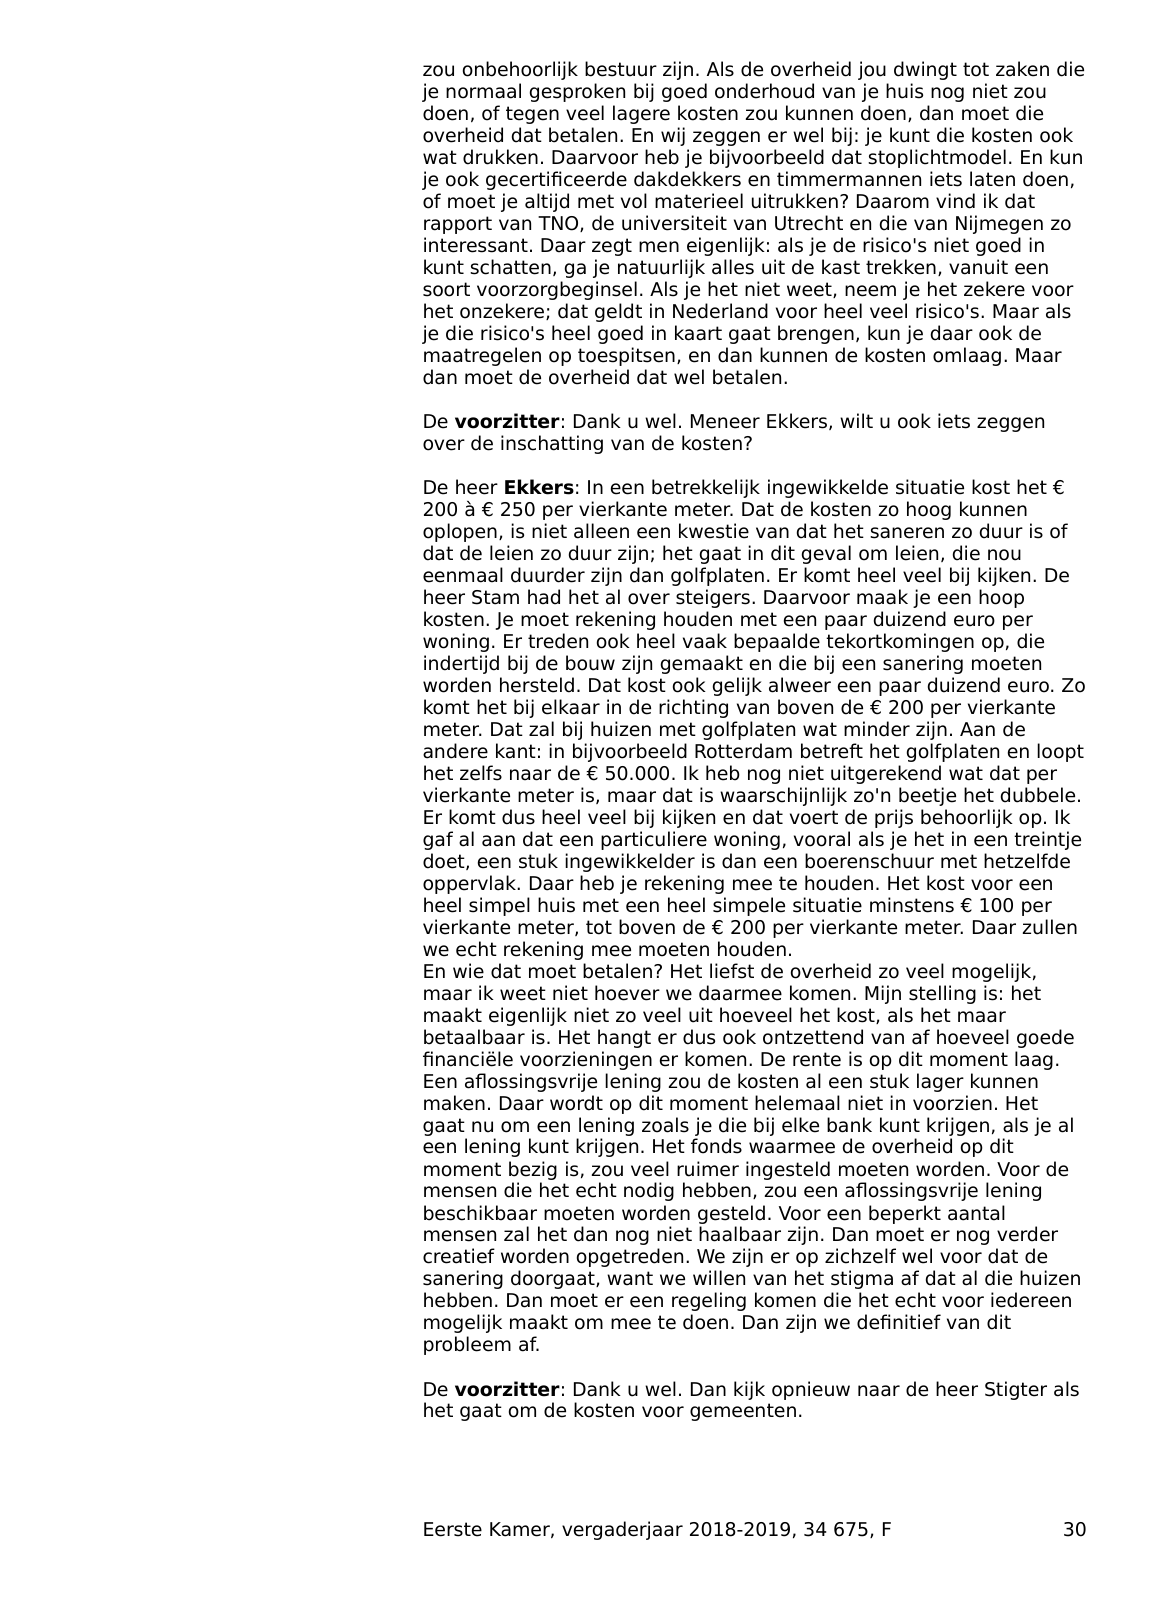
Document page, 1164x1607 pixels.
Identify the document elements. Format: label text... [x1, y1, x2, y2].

text zou onbehoorlijk bestuur zijn. Als de overheid jou dwingt tot zaken die je normaal gesproken bij goed onderhoud van je huis nog niet zou doen, of tegen veel lagere kosten zou kunnen doen, dan moet die overheid dat betalen. En wij zeggen er wel bij: je kunt die kosten ook wat drukken. Daarvoor heb je bijvoorbeeld dat stoplichtmodel. En kun je ook gecertificeerde dakdekkers en timmermannen iets laten doen, of moet je altijd met vol materieel uitrukken? Daarom vind ik dat rapport van TNO, de universiteit van Utrecht en die van Nijmegen zo interessant. Daar zegt men eigenlijk: als je de risico's niet goed in kunt schatten, ga je natuurlijk alles uit de kast trekken, vanuit een soort voorzorgbeginsel. Als je het niet weet, neem je het zekere voor het onzekere; dat geldt in Nederland voor heel veel risico's. Maar als je die risico's heel goed in kaart gaat brengen, kun je daar ook de maatregelen op toespitsen, en dan kunnen de kosten omlaag. Maar dan moet de overheid dat wel betalen. [422, 59, 1087, 389]
text De voorzitter: Dank u wel. Meneer Ekkers, wilt u ook iets zeggen over de inschatting van de kosten? [422, 411, 1087, 455]
text De heer Ekkers: In een betrekkelijk ingewikkelde situatie kost het € 200 à € 250 per vierkante meter. Dat de kosten zo hoog kunnen oplopen, is niet alleen een kwestie van dat het saneren zo duur is of dat de leien zo duur zijn; het gaat in dit geval om leien, die nou eenmaal duurder zijn dan golfplaten. Er komt heel veel bij kijken. De heer Stam had het al over steigers. Daarvoor maak je een hoop kosten. Je moet rekening houden met een paar duizend euro per woning. Er treden ook heel vaak bepaalde tekortkomingen op, die indertijd bij de bouw zijn gemaakt en die bij een sanering moeten worden hersteld. Dat kost ook gelijk alweer een paar duizend euro. Zo komt het bij elkaar in de richting van boven de € 200 per vierkante meter. Dat zal bij huizen met golfplaten wat minder zijn. Aan de andere kant: in bijvoorbeeld Rotterdam betreft het golfplaten en loopt het zelfs naar de € 50.000. Ik heb nog niet uitgerekend wat dat per vierkante meter is, maar dat is waarschijnlijk zo'n beetje het dubbele. Er komt dus heel veel bij kijken en dat voert de prijs behoorlijk op. Ik gaf al aan dat een particuliere woning, vooral als je het in een treintje doet, een stuk ingewikkelder is dan een boerenschuur met hetzelfde oppervlak. Daar heb je rekening mee te houden. Het kost voor een heel simpel huis met een heel simpele situatie minstens € 100 per vierkante meter, tot boven de € 200 per vierkante meter. Daar zullen we echt rekening mee moeten houden. [422, 477, 1087, 961]
text En wie dat moet betalen? Het liefst de overheid zo veel mogelijk, maar ik weet niet hoever we daarmee komen. Mijn stelling is: het maakt eigenlijk niet zo veel uit hoeveel het kost, als het maar betaalbaar is. Het hangt er dus ook ontzettend van af hoeveel goede financiële voorzieningen er komen. De rente is op dit moment laag. Een aflossingsvrije lening zou de kosten al een stuk lager kunnen maken. Daar wordt op dit moment helemaal niet in voorzien. Het gaat nu om een lening zoals je die bij elke bank kunt krijgen, als je al een lening kunt krijgen. Het fonds waarmee de overheid op dit moment bezig is, zou veel ruimer ingesteld moeten worden. Voor de mensen die het echt nodig hebben, zou een aflossingsvrije lening beschikbaar moeten worden gesteld. Voor een beperkt aantal mensen zal het dan nog niet haalbaar zijn. Dan moet er nog verder creatief worden opgetreden. We zijn er op zichzelf wel voor dat de sanering doorgaat, want we willen van het stigma af dat al die huizen hebben. Dan moet er een regeling komen die het echt voor iedereen mogelijk maakt om mee te doen. Dan zijn we definitief van dit probleem af. [422, 961, 1087, 1356]
text De voorzitter: Dank u wel. Dan kijk opnieuw naar de heer Stigter als het gaat om de kosten voor gemeenten. [422, 1378, 1087, 1422]
